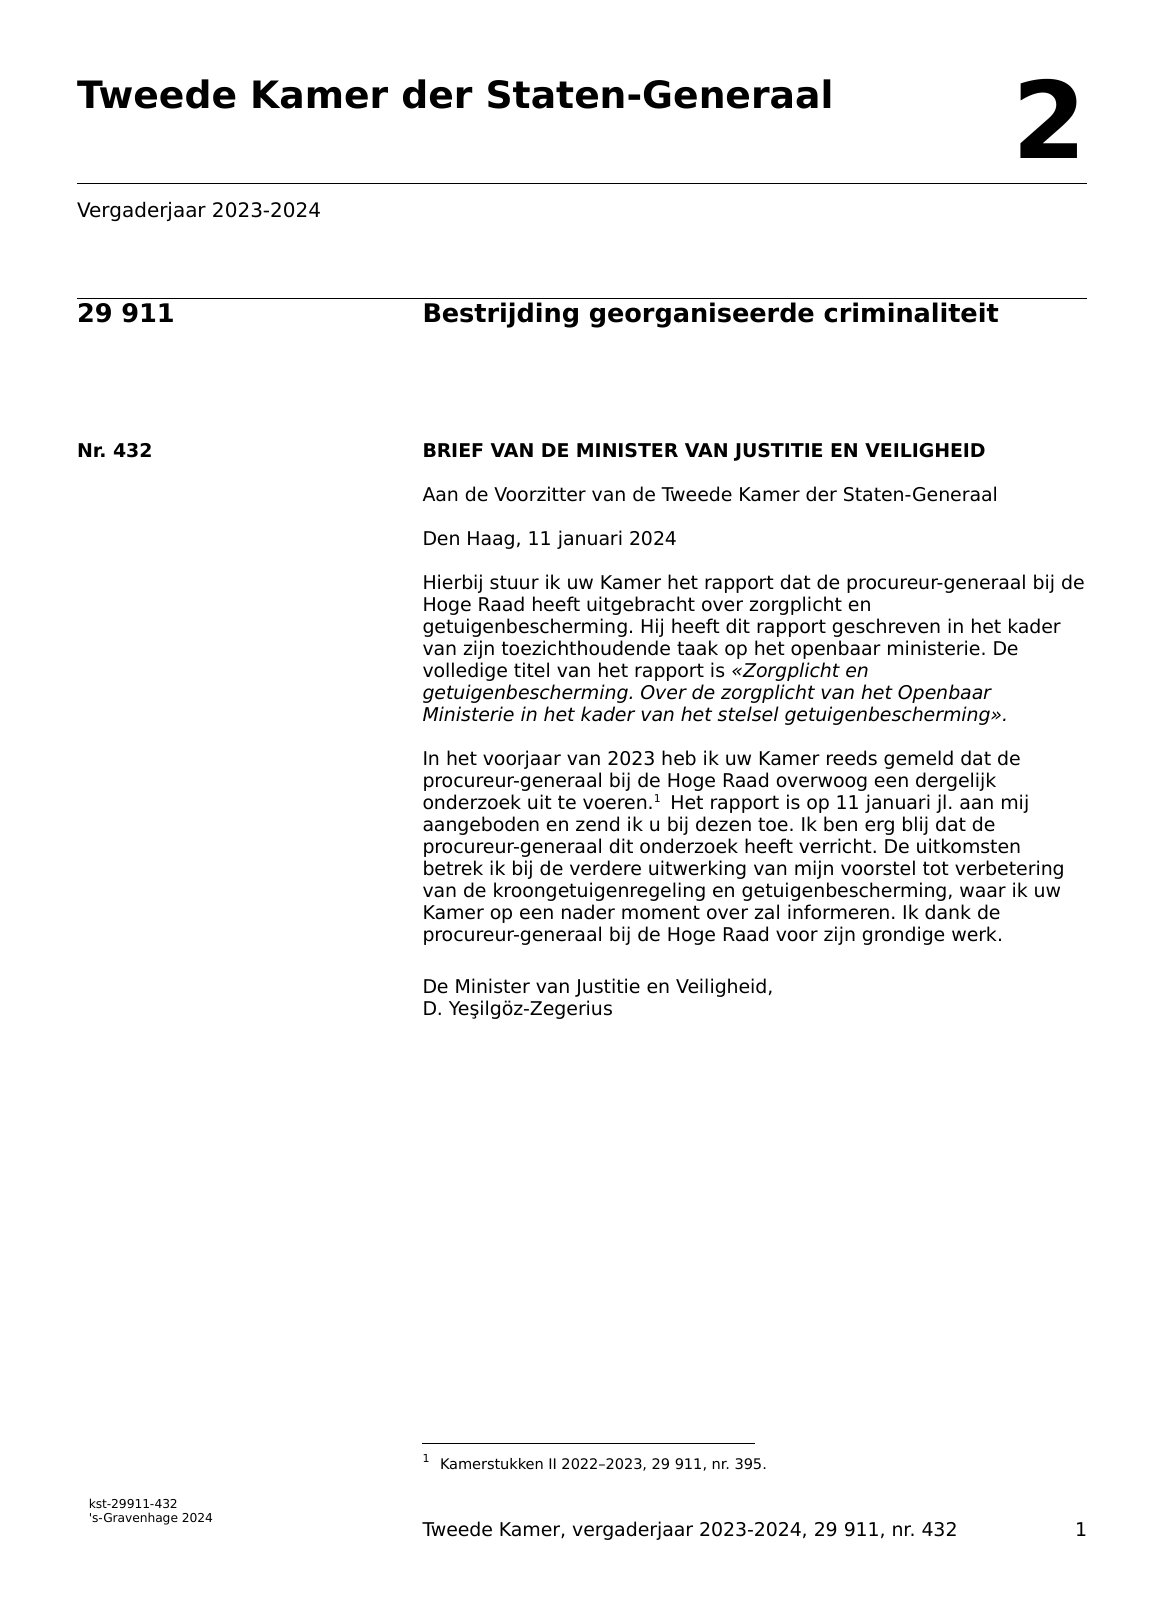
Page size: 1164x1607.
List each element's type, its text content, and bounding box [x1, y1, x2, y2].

text Aan de Voorzitter van de Tweede Kamer der Staten-Generaal [422, 484, 1087, 506]
table_header 2 [886, 59, 1087, 183]
text Den Haag, 11 januari 2024 [422, 528, 1087, 550]
text In het voorjaar van 2023 heb ik uw Kamer reeds gemeld dat de procureur-generaal bij de Hoge Raad overwoog een dergelijk onderzoek uit te voeren. Het rapport is op 11 januari jl. aan mij aangeboden en zend ik u bij dezen toe. Ik ben erg blij dat de procureur-generaal dit onderzoek heeft verricht. De uitkomsten betrek ik bij de verdere uitwerking van mijn voorstel tot verbetering van de kroongetuigenregeling en getuigenbescherming, waar ik uw Kamer op een nader moment over zal informeren. Ik dank de procureur-generaal bij de Hoge Raad voor zijn grondige werk. [422, 748, 1087, 946]
subtitle Nr. 432 BRIEF VAN DE MINISTER VAN JUSTITIE EN VEILIGHEID [77, 440, 1087, 462]
text Hierbij stuur ik uw Kamer het rapport dat de procureur-generaal bij de Hoge Raad heeft uitgebracht over zorgplicht en getuigenbescherming. Hij heeft dit rapport geschreven in het kader van zijn toezichthoudende taak op het openbaar ministerie. De volledige titel van het rapport is «Zorgplicht en getuigenbescherming. Over de zorgplicht van het Openbaar Ministerie in het kader van het stelsel getuigenbescherming». [422, 572, 1087, 726]
table_cell Vergaderjaar 2023-2024 [77, 184, 1087, 298]
text kst-29911-432 [88, 1497, 323, 1511]
subtitle 29 911 Bestrijding georganiseerde criminaliteit [77, 299, 1087, 329]
text De Minister van Justitie en Veiligheid, D. Yeşilgöz-Zegerius [422, 976, 1087, 1020]
table_header Tweede Kamer der Staten-Generaal [77, 59, 886, 183]
text Kamerstukken II 2022–2023, 29 911, nr. 395. [422, 1452, 1087, 1474]
text 's-Gravenhage 2024 [88, 1511, 323, 1525]
